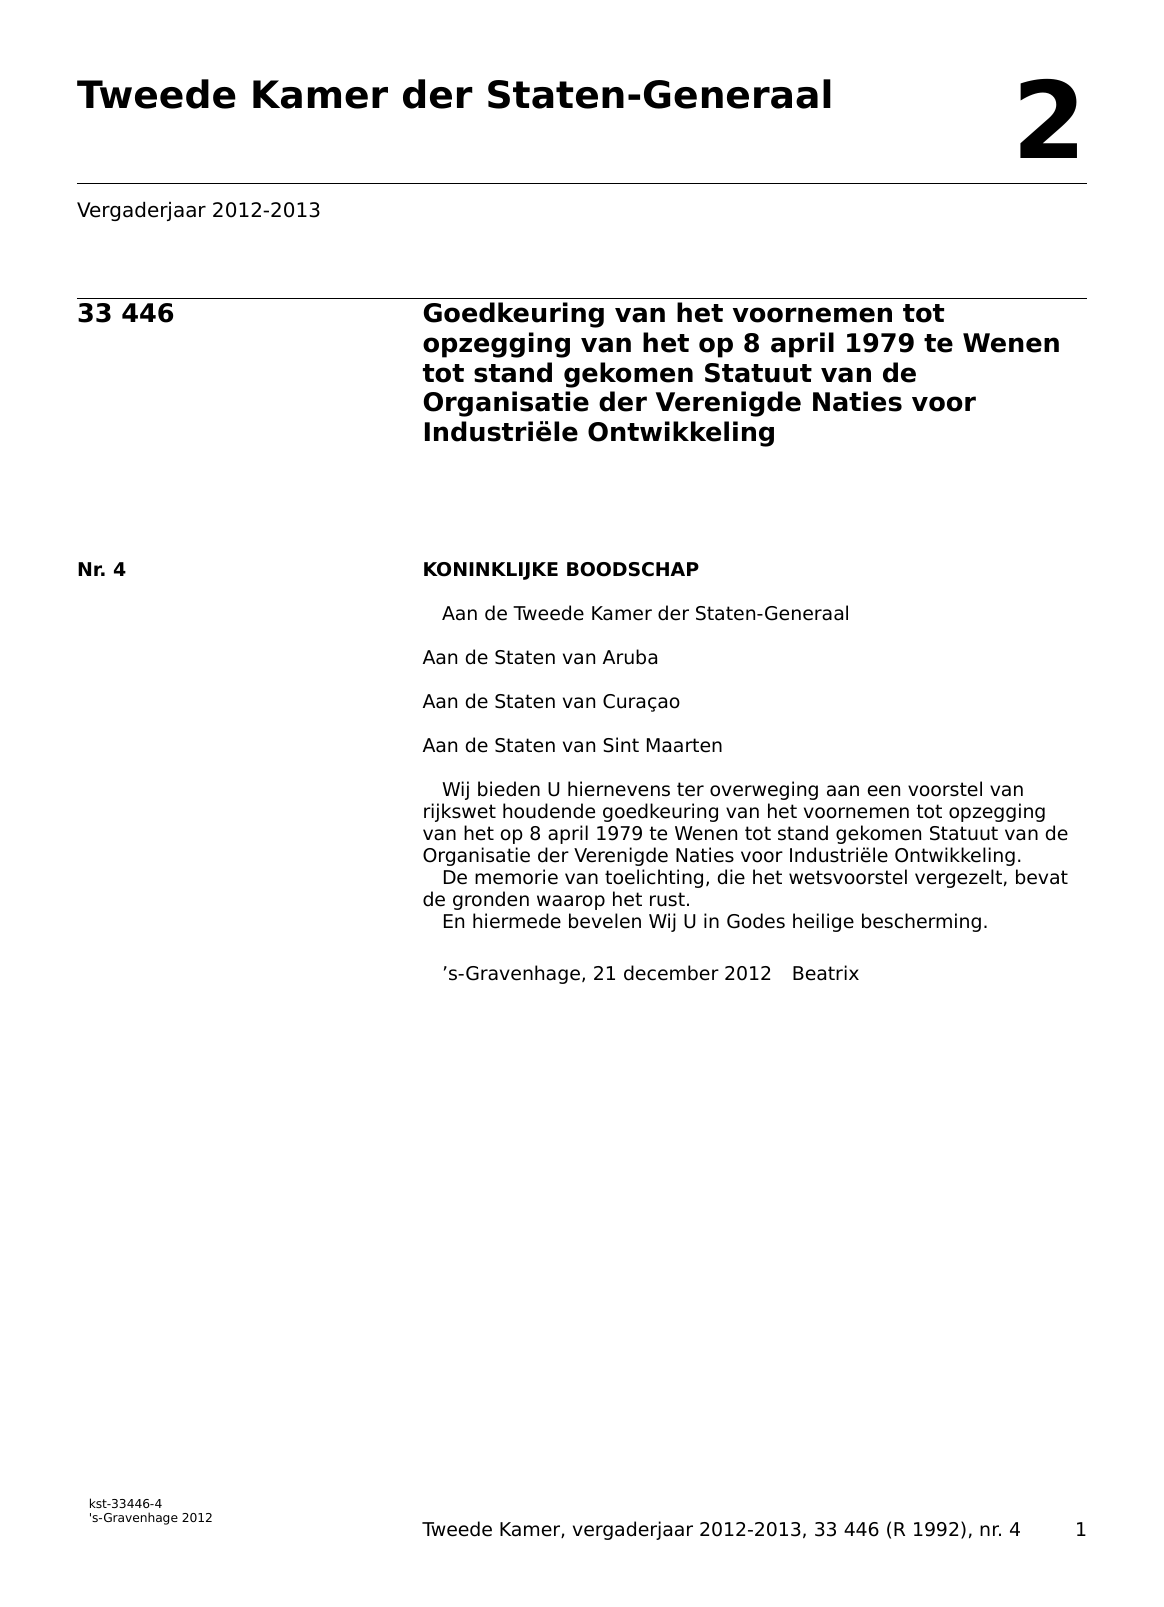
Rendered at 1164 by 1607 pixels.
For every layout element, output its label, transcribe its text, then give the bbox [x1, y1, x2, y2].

table_header 2 [886, 59, 1087, 183]
table_cell Vergaderjaar 2012-2013 [77, 184, 1087, 298]
subtitle 33 446 Goedkeuring van het voornemen tot opzegging van het op 8 april 1979 te Wenen tot stand gekomen Statuut van de Organisatie der Verenigde Naties voor Industriële Ontwikkeling [77, 299, 1087, 447]
text Aan de Staten van Sint Maarten [422, 735, 1087, 757]
text ’s-Gravenhage, 21 december 2012 Beatrix [422, 963, 1087, 985]
text Aan de Tweede Kamer der Staten-Generaal [422, 603, 1087, 624]
text Wij bieden U hiernevens ter overweging aan een voorstel van rijkswet houdende goedkeuring van het voornemen tot opzegging van het op 8 april 1979 te Wenen tot stand gekomen Statuut van de Organisatie der Verenigde Naties voor Industriële Ontwikkeling. [422, 779, 1087, 867]
text 's-Gravenhage 2012 [88, 1511, 323, 1525]
table_header Tweede Kamer der Staten-Generaal [77, 59, 886, 183]
text kst-33446-4 [88, 1497, 323, 1511]
text De memorie van toelichting, die het wetsvoorstel vergezelt, bevat de gronden waarop het rust. [422, 867, 1087, 911]
text Aan de Staten van Curaçao [422, 691, 1087, 713]
text En hiermede bevelen Wij U in Godes heilige bescherming. [422, 911, 1087, 933]
text Aan de Staten van Aruba [422, 647, 1087, 669]
subtitle Nr. 4 KONINKLIJKE BOODSCHAP [77, 558, 1087, 580]
